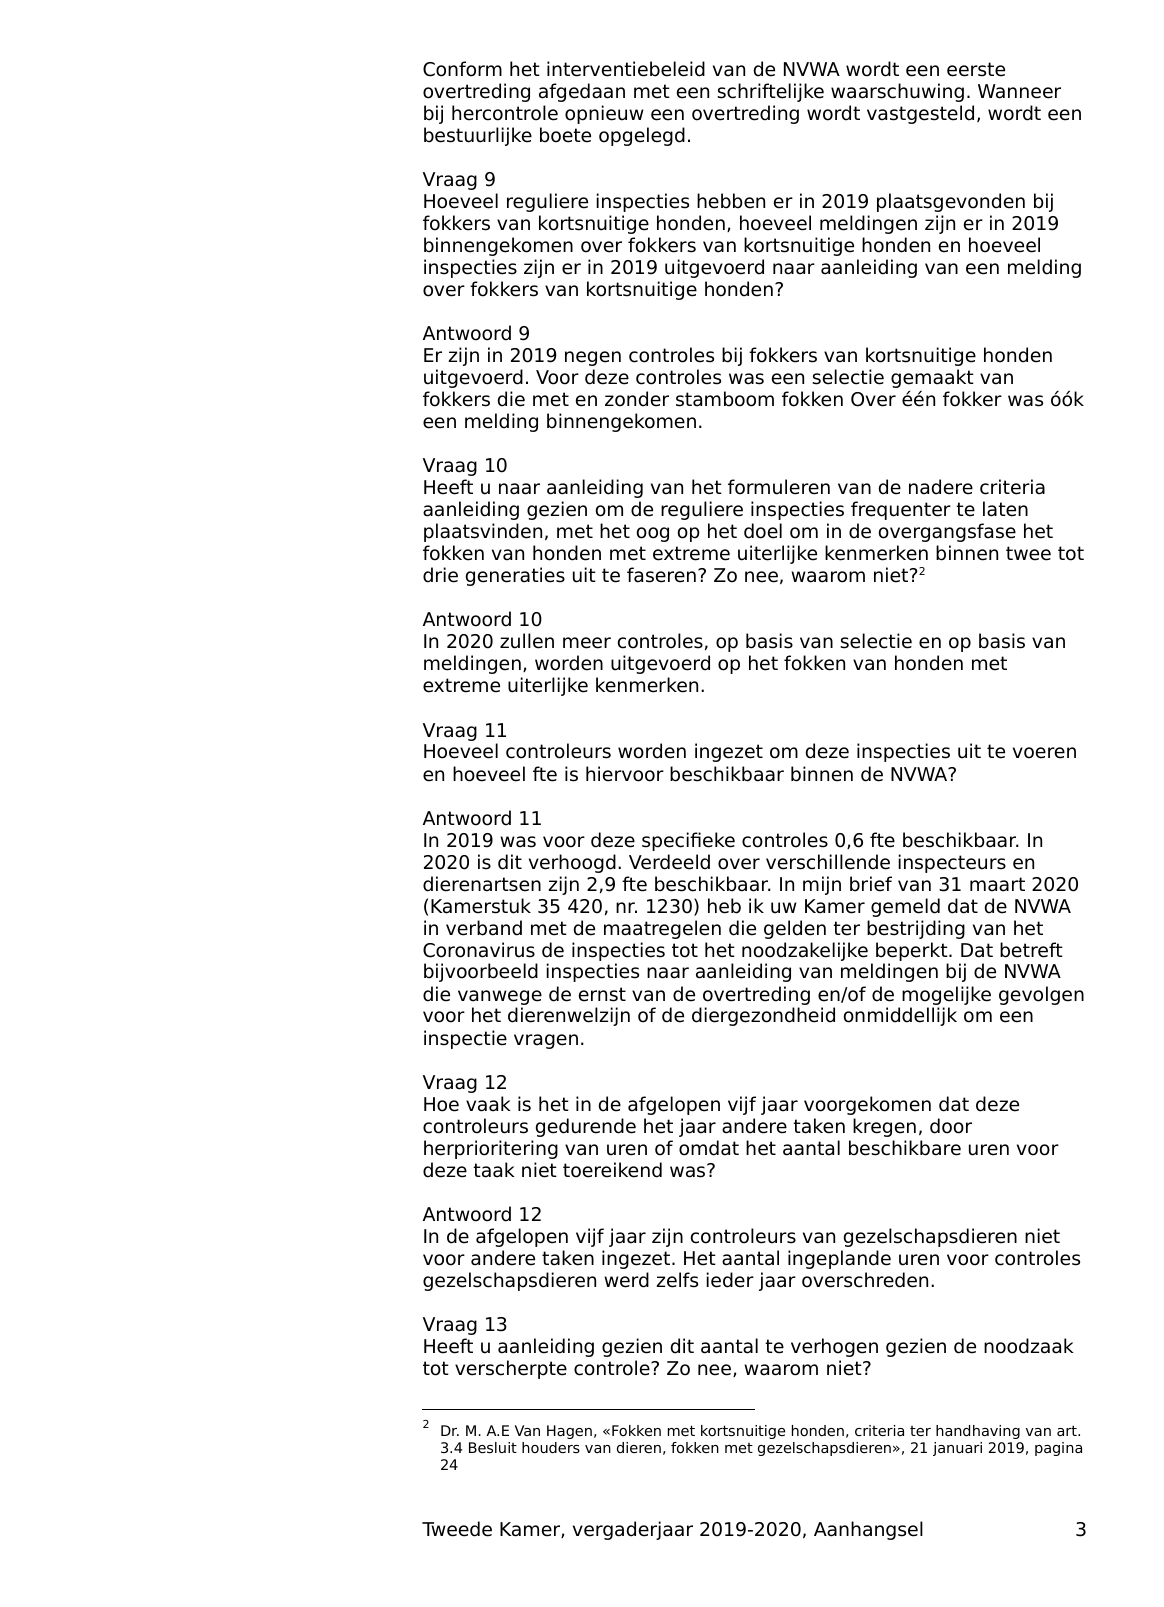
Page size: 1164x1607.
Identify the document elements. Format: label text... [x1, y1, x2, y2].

text Heeft u aanleiding gezien dit aantal te verhogen gezien de noodzaak tot verscherpte controle? Zo nee, waarom niet? [422, 1336, 1087, 1380]
text Vraag 10 [422, 455, 1087, 477]
text In 2019 was voor deze specifieke controles 0,6 fte beschikbaar. In 2020 is dit verhoogd. Verdeeld over verschillende inspecteurs en dierenartsen zijn 2,9 fte beschikbaar. In mijn brief van 31 maart 2020 (Kamerstuk 35 420, nr. 1230) heb ik uw Kamer gemeld dat de NVWA in verband met de maatregelen die gelden ter bestrijding van het Coronavirus de inspecties tot het noodzakelijke beperkt. Dat betreft bijvoorbeeld inspecties naar aanleiding van meldingen bij de NVWA die vanwege de ernst van de overtreding en/of de mogelijke gevolgen voor het dierenwelzijn of de diergezondheid onmiddellijk om een inspectie vragen. [422, 829, 1087, 1049]
text In 2020 zullen meer controles, op basis van selectie en op basis van meldingen, worden uitgevoerd op het fokken van honden met extreme uiterlijke kenmerken. [422, 631, 1087, 697]
text Er zijn in 2019 negen controles bij fokkers van kortsnuitige honden uitgevoerd. Voor deze controles was een selectie gemaakt van fokkers die met en zonder stamboom fokken Over één fokker was óók een melding binnengekomen. [422, 345, 1087, 433]
text In de afgelopen vijf jaar zijn controleurs van gezelschapsdieren niet voor andere taken ingezet. Het aantal ingeplande uren voor controles gezelschapsdieren werd zelfs ieder jaar overschreden. [422, 1226, 1087, 1292]
text Antwoord 12 [422, 1204, 1087, 1226]
text Antwoord 9 [422, 323, 1087, 345]
text Vraag 9 [422, 169, 1087, 191]
text Heeft u naar aanleiding van het formuleren van de nadere criteria aanleiding gezien om de reguliere inspecties frequenter te laten plaatsvinden, met het oog op het doel om in de overgangsfase het fokken van honden met extreme uiterlijke kenmerken binnen twee tot drie generaties uit te faseren? Zo nee, waarom niet? [422, 477, 1087, 587]
text Conform het interventiebeleid van de NVWA wordt een eerste overtreding afgedaan met een schriftelijke waarschuwing. Wanneer bij hercontrole opnieuw een overtreding wordt vastgesteld, wordt een bestuurlijke boete opgelegd. [422, 59, 1087, 147]
text Vraag 12 [422, 1072, 1087, 1093]
text Vraag 13 [422, 1314, 1087, 1336]
text Antwoord 10 [422, 609, 1087, 631]
text Vraag 11 [422, 719, 1087, 741]
text Antwoord 11 [422, 808, 1087, 829]
text Hoeveel reguliere inspecties hebben er in 2019 plaatsgevonden bij fokkers van kortsnuitige honden, hoeveel meldingen zijn er in 2019 binnengekomen over fokkers van kortsnuitige honden en hoeveel inspecties zijn er in 2019 uitgevoerd naar aanleiding van een melding over fokkers van kortsnuitige honden? [422, 191, 1087, 301]
text Hoeveel controleurs worden ingezet om deze inspecties uit te voeren en hoeveel fte is hiervoor beschikbaar binnen de NVWA? [422, 741, 1087, 785]
text Hoe vaak is het in de afgelopen vijf jaar voorgekomen dat deze controleurs gedurende het jaar andere taken kregen, door herprioritering van uren of omdat het aantal beschikbare uren voor deze taak niet toereikend was? [422, 1093, 1087, 1181]
text Dr. M. A.E Van Hagen, «Fokken met kortsnuitige honden, criteria ter handhaving van art. 3.4 Besluit houders van dieren, fokken met gezelschapsdieren», 21 januari 2019, pagina 24 [422, 1418, 1087, 1474]
